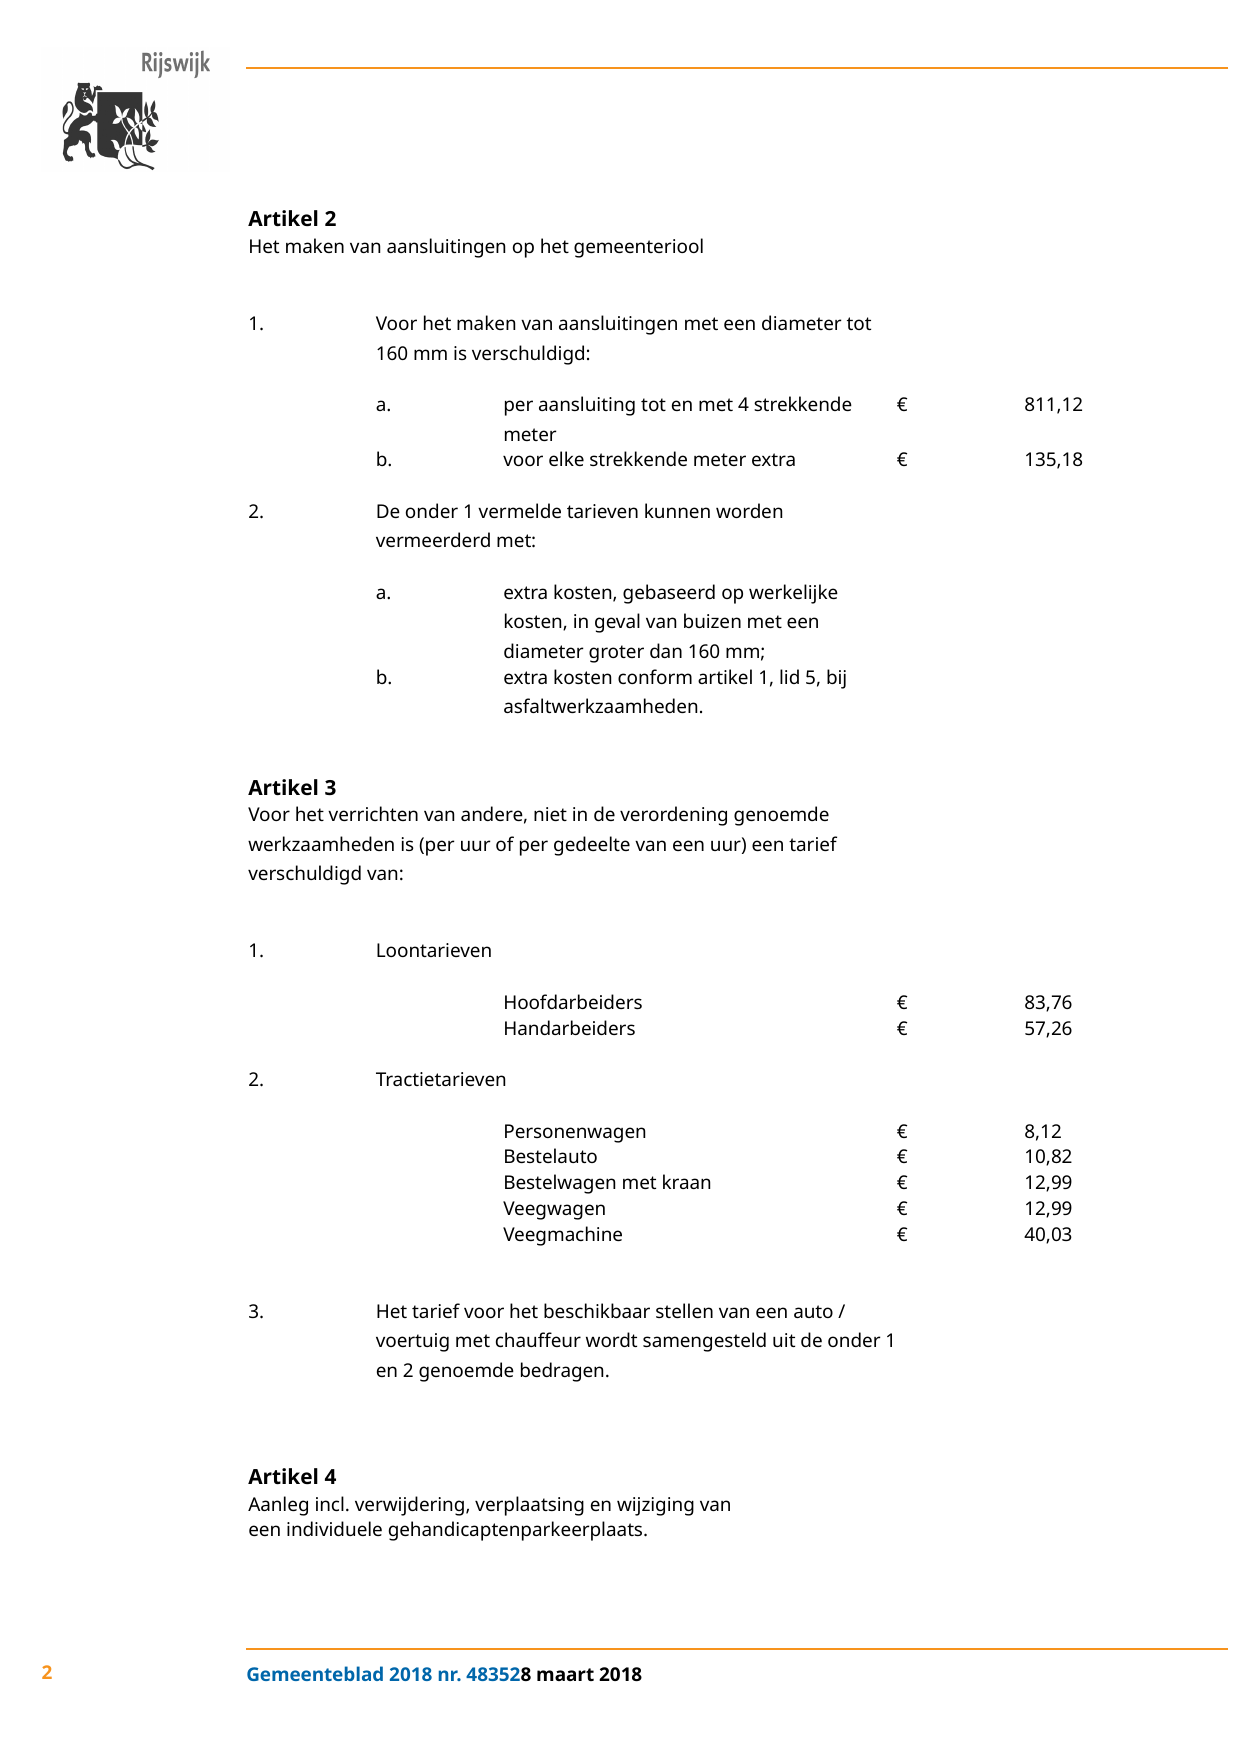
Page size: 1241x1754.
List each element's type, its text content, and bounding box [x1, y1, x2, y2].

table_cell [1024, 259, 1152, 284]
table_cell [503, 886, 897, 912]
table_cell Tractietarieven [376, 1066, 897, 1092]
text Artikel 4 [248, 1462, 1152, 1491]
table_cell [1024, 1542, 1152, 1568]
table_cell [248, 1144, 376, 1169]
table_cell 12,99 [1024, 1195, 1152, 1221]
table_cell 135,18 [1024, 446, 1152, 472]
table_cell € [897, 446, 1024, 472]
table_cell Loontarieven [376, 938, 897, 963]
table_cell [503, 1246, 897, 1272]
table_cell 2. [248, 1066, 376, 1092]
table_cell Bestelauto [503, 1144, 897, 1169]
table_cell [248, 446, 376, 472]
table_cell Het tarief voor het beschikbaar stellen van een auto / voertuig met chauffeur wordt samengesteld uit de onder 1 en 2 genoemde bedragen. [376, 1298, 897, 1383]
table_cell [897, 259, 1024, 284]
table_cell Hoofdarbeiders [503, 989, 897, 1015]
table_cell [897, 1542, 1024, 1568]
table_cell [1024, 365, 1152, 391]
table_cell [897, 886, 1024, 912]
table_cell [376, 472, 503, 498]
table_cell [503, 1568, 897, 1594]
table_cell [376, 886, 503, 912]
table_cell extra kosten, gebaseerd op werkelijke kosten, in geval van buizen met een diameter groter dan 160 mm; [503, 579, 897, 664]
table_cell [248, 1246, 376, 1272]
table_cell 10,82 [1024, 1144, 1152, 1169]
table_cell [248, 1195, 376, 1221]
table_cell [1024, 912, 1152, 938]
text Artikel 3 [248, 773, 1152, 801]
table_cell 3. [248, 1298, 376, 1383]
table_cell [248, 964, 376, 989]
table_cell [376, 1272, 503, 1298]
table_cell Voor het maken van aansluitingen met een diameter tot 160 mm is verschuldigd: [376, 310, 897, 365]
table_cell [248, 989, 376, 1015]
table_cell [897, 1383, 1024, 1408]
table_cell [376, 284, 503, 310]
table_cell [376, 912, 503, 938]
table_cell [1024, 664, 1152, 719]
table_cell [897, 1568, 1024, 1594]
table_cell [503, 259, 897, 284]
table_cell [376, 365, 897, 391]
table_cell 2. [248, 498, 376, 553]
table_cell [376, 259, 503, 284]
table_cell [1024, 579, 1152, 664]
table_cell [897, 964, 1024, 989]
table_cell voor elke strekkende meter extra [503, 446, 897, 472]
table_cell € [897, 1195, 1024, 1221]
table_cell [248, 1221, 376, 1246]
table_header [1024, 1491, 1152, 1516]
table_cell [248, 912, 376, 938]
table_cell [248, 886, 376, 912]
table_cell 57,26 [1024, 1015, 1152, 1041]
table_cell De onder 1 vermelde tarieven kunnen worden vermeerderd met: [376, 498, 897, 553]
table_header [897, 801, 1024, 886]
table_cell een individuele gehandicaptenparkeerplaats. [248, 1516, 897, 1542]
table_cell [897, 1092, 1024, 1118]
table_cell [248, 472, 376, 498]
table_cell [376, 1092, 897, 1118]
table_cell [1024, 553, 1152, 579]
table_cell [248, 1383, 376, 1408]
table_cell [248, 1272, 376, 1298]
table_cell 40,03 [1024, 1221, 1152, 1246]
table_cell [248, 1169, 376, 1195]
table_cell Handarbeiders [503, 1015, 897, 1041]
table_cell [248, 391, 376, 446]
table_cell [376, 964, 897, 989]
table_cell extra kosten conform artikel 1, lid 5, bij asfaltwerkzaamheden. [503, 664, 897, 719]
table_cell [1024, 498, 1152, 553]
table_cell [376, 989, 503, 1015]
table_cell [1024, 1298, 1152, 1383]
table_cell 12,99 [1024, 1169, 1152, 1195]
table_cell [1024, 1246, 1152, 1272]
table_cell [897, 1066, 1024, 1092]
table_cell [897, 284, 1024, 310]
table_cell [248, 553, 376, 579]
table_cell [248, 1041, 376, 1066]
table_cell € [897, 1144, 1024, 1169]
table_cell [1024, 472, 1152, 498]
table_cell [1024, 964, 1152, 989]
table_cell 811,12 [1024, 391, 1152, 446]
table_cell € [897, 1118, 1024, 1143]
table_cell [248, 1092, 376, 1118]
table_cell [1024, 284, 1152, 310]
table_cell [503, 284, 897, 310]
table_cell [1024, 886, 1152, 912]
table_cell [1024, 1516, 1152, 1542]
table_header [897, 1491, 1024, 1516]
table_cell [248, 579, 376, 664]
table_cell [1024, 1041, 1152, 1066]
table_cell [897, 1246, 1024, 1272]
table_cell [503, 1542, 897, 1568]
table_cell [248, 664, 376, 719]
table_cell [1024, 1272, 1152, 1298]
table_cell [376, 1246, 503, 1272]
table_cell [503, 912, 897, 938]
table_cell b. [376, 664, 503, 719]
table_cell 1. [248, 310, 376, 365]
table_cell Bestelwagen met kraan [503, 1169, 897, 1195]
table_cell Personenwagen [503, 1118, 897, 1143]
text Artikel 2 [248, 204, 1152, 233]
table_cell [376, 1118, 503, 1143]
table_cell € [897, 1221, 1024, 1246]
table_cell [376, 553, 897, 579]
table_cell € [897, 391, 1024, 446]
table_header [897, 233, 1024, 259]
table_cell [897, 365, 1024, 391]
table_cell [376, 1542, 503, 1568]
table_cell [897, 553, 1024, 579]
table_cell [248, 1015, 376, 1041]
table_cell [503, 1041, 897, 1066]
table_cell 83,76 [1024, 989, 1152, 1015]
table_cell [897, 1516, 1024, 1542]
table_cell [897, 1272, 1024, 1298]
table_cell [376, 1144, 503, 1169]
table_cell [376, 1383, 897, 1408]
table_cell 8,12 [1024, 1118, 1152, 1143]
table_cell [897, 498, 1024, 553]
table_cell [248, 284, 376, 310]
table_cell [503, 472, 897, 498]
table_cell [376, 1015, 503, 1041]
table_cell a. [376, 391, 503, 446]
picture [41, 47, 231, 172]
table_cell [1024, 310, 1152, 365]
table_cell € [897, 1169, 1024, 1195]
table_cell Veegmachine [503, 1221, 897, 1246]
table_cell [376, 1169, 503, 1195]
table_cell [248, 1568, 376, 1594]
table_cell [897, 310, 1024, 365]
table_cell [1024, 1066, 1152, 1092]
table_cell [376, 1195, 503, 1221]
table_cell [1024, 938, 1152, 963]
table_cell Veegwagen [503, 1195, 897, 1221]
table_cell [248, 1118, 376, 1143]
table_cell [897, 472, 1024, 498]
table_cell [897, 1298, 1024, 1383]
table_cell € [897, 1015, 1024, 1041]
table_cell [897, 912, 1024, 938]
table_cell € [897, 989, 1024, 1015]
table_header Voor het verrichten van andere, niet in de verordening genoemde werkzaamheden is (per uur of per gedeelte van een uur) een tarief verschuldigd van: [248, 801, 897, 886]
table_cell [248, 259, 376, 284]
table_cell [897, 1041, 1024, 1066]
table_cell [897, 664, 1024, 719]
table_cell [376, 1568, 503, 1594]
table_header Aanleg incl. verwijdering, verplaatsing en wijziging van [248, 1491, 897, 1516]
table_cell [1024, 1568, 1152, 1594]
table_header [1024, 233, 1152, 259]
table_cell [248, 1542, 376, 1568]
table_cell [376, 1221, 503, 1246]
table_cell [897, 579, 1024, 664]
table_cell a. [376, 579, 503, 664]
table_cell b. [376, 446, 503, 472]
table_cell [376, 1041, 503, 1066]
table_cell 1. [248, 938, 376, 963]
table_header Het maken van aansluitingen op het gemeenteriool [248, 233, 897, 259]
table_header [1024, 801, 1152, 886]
table_cell [503, 1272, 897, 1298]
table_cell [897, 938, 1024, 963]
table_cell per aansluiting tot en met 4 strekkende meter [503, 391, 897, 446]
table_cell [1024, 1092, 1152, 1118]
table_cell [1024, 1383, 1152, 1408]
table_cell [248, 365, 376, 391]
